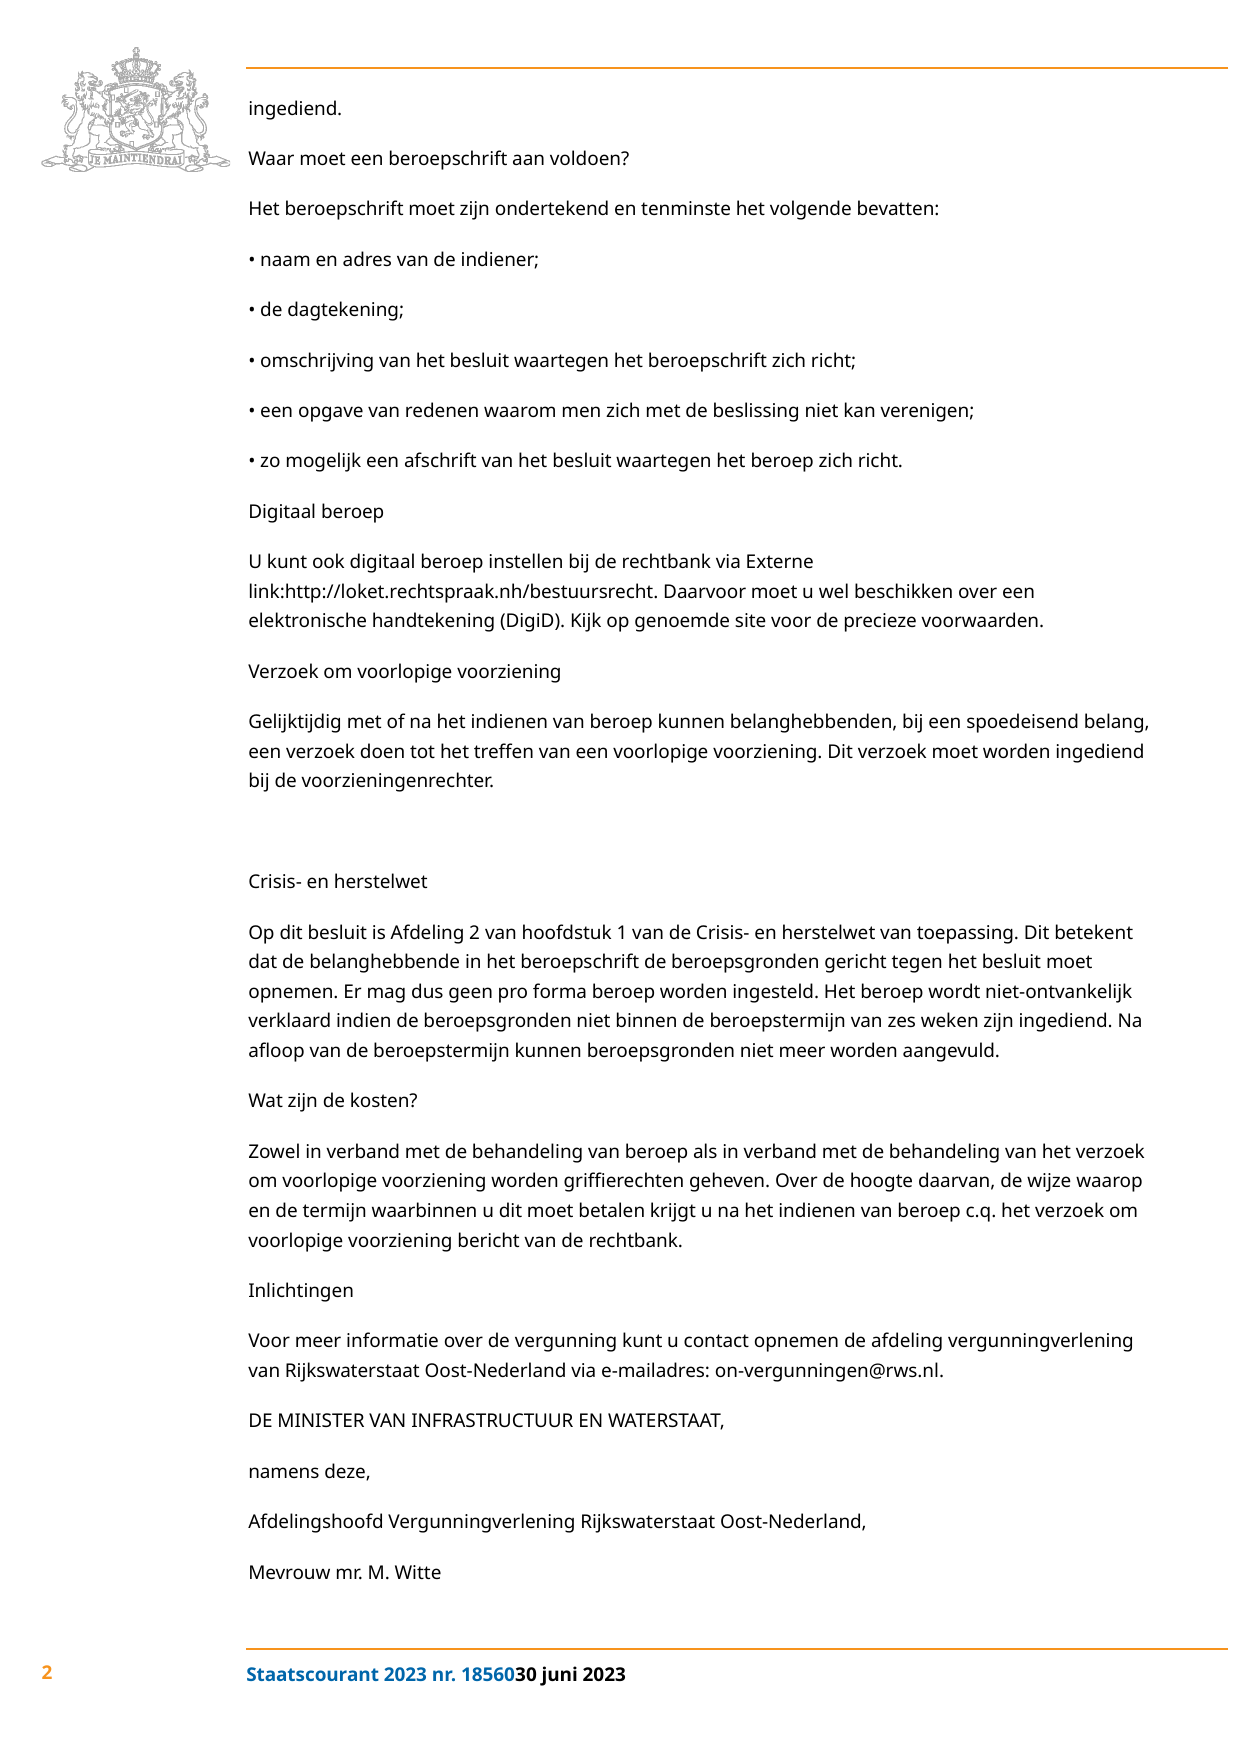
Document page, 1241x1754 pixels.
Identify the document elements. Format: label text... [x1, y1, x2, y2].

text Op dit besluit is Afdeling 2 van hoofdstuk 1 van de Crisis- en herstelwet van toepassing. Dit betekent dat de belanghebbende in het beroepschrift de beroepsgronden gericht tegen het besluit moet opnemen. Er mag dus geen pro forma beroep worden ingesteld. Het beroep wordt niet-ontvankelijk verklaard indien de beroepsgronden niet binnen de beroepstermijn van zes weken zijn ingediend. Na afloop van de beroepstermijn kunnen beroepsgronden niet meer worden aangevuld. [248, 919, 1152, 1063]
text Zowel in verband met de behandeling van beroep als in verband met de behandeling van het verzoek om voorlopige voorziening worden griffierechten geheven. Over de hoogte daarvan, de wijze waarop en de termijn waarbinnen u dit moet betalen krijgt u na het indienen van beroep c.q. het verzoek om voorlopige voorziening bericht van de rechtbank. [248, 1138, 1152, 1253]
text • zo mogelijk een afschrift van het besluit waartegen het beroep zich richt. [248, 448, 1152, 473]
text Gelijktijdig met of na het indienen van beroep kunnen belanghebbenden, bij een spoedeisend belang, een verzoek doen tot het treffen van een voorlopige voorziening. Dit verzoek moet worden ingediend bij de voorzieningenrechter. [248, 708, 1152, 793]
text • een opgave van redenen waarom men zich met de beslissing niet kan verenigen; [248, 397, 1152, 423]
text Crisis- en herstelwet [248, 868, 1152, 894]
text Mevrouw mr. M. Witte [248, 1559, 1152, 1585]
text ingediend. [248, 95, 1152, 121]
text Wat zijn de kosten? [248, 1088, 1152, 1113]
text Verzoek om voorlopige voorziening [248, 658, 1152, 684]
text namens deze, [248, 1458, 1152, 1484]
text Inlichtingen [248, 1277, 1152, 1303]
text • naam en adres van de indiener; [248, 246, 1152, 272]
text • omschrijving van het besluit waartegen het beroepschrift zich richt; [248, 347, 1152, 373]
text Het beroepschrift moet zijn ondertekend en tenminste het volgende bevatten: [248, 196, 1152, 221]
text Afdelingshoofd Vergunningverlening Rijkswaterstaat Oost-Nederland, [248, 1508, 1152, 1534]
text Voor meer informatie over de vergunning kunt u contact opnemen de afdeling vergunningverlening van Rijkswaterstaat Oost-Nederland via e-mailadres: on-vergunningen@rws.nl. [248, 1328, 1152, 1383]
text Waar moet een beroepschrift aan voldoen? [248, 145, 1152, 171]
text • de dagtekening; [248, 296, 1152, 322]
text DE MINISTER VAN INFRASTRUCTUUR EN WATERSTAAT, [248, 1408, 1152, 1433]
text Digitaal beroep [248, 498, 1152, 524]
picture [41, 47, 231, 172]
text U kunt ook digitaal beroep instellen bij de rechtbank via Externe link:http://loket.rechtspraak.nh/bestuursrecht. Daarvoor moet u wel beschikken over een elektronische handtekening (DigiD). Kijk op genoemde site voor de precieze voorwaarden. [248, 548, 1152, 633]
